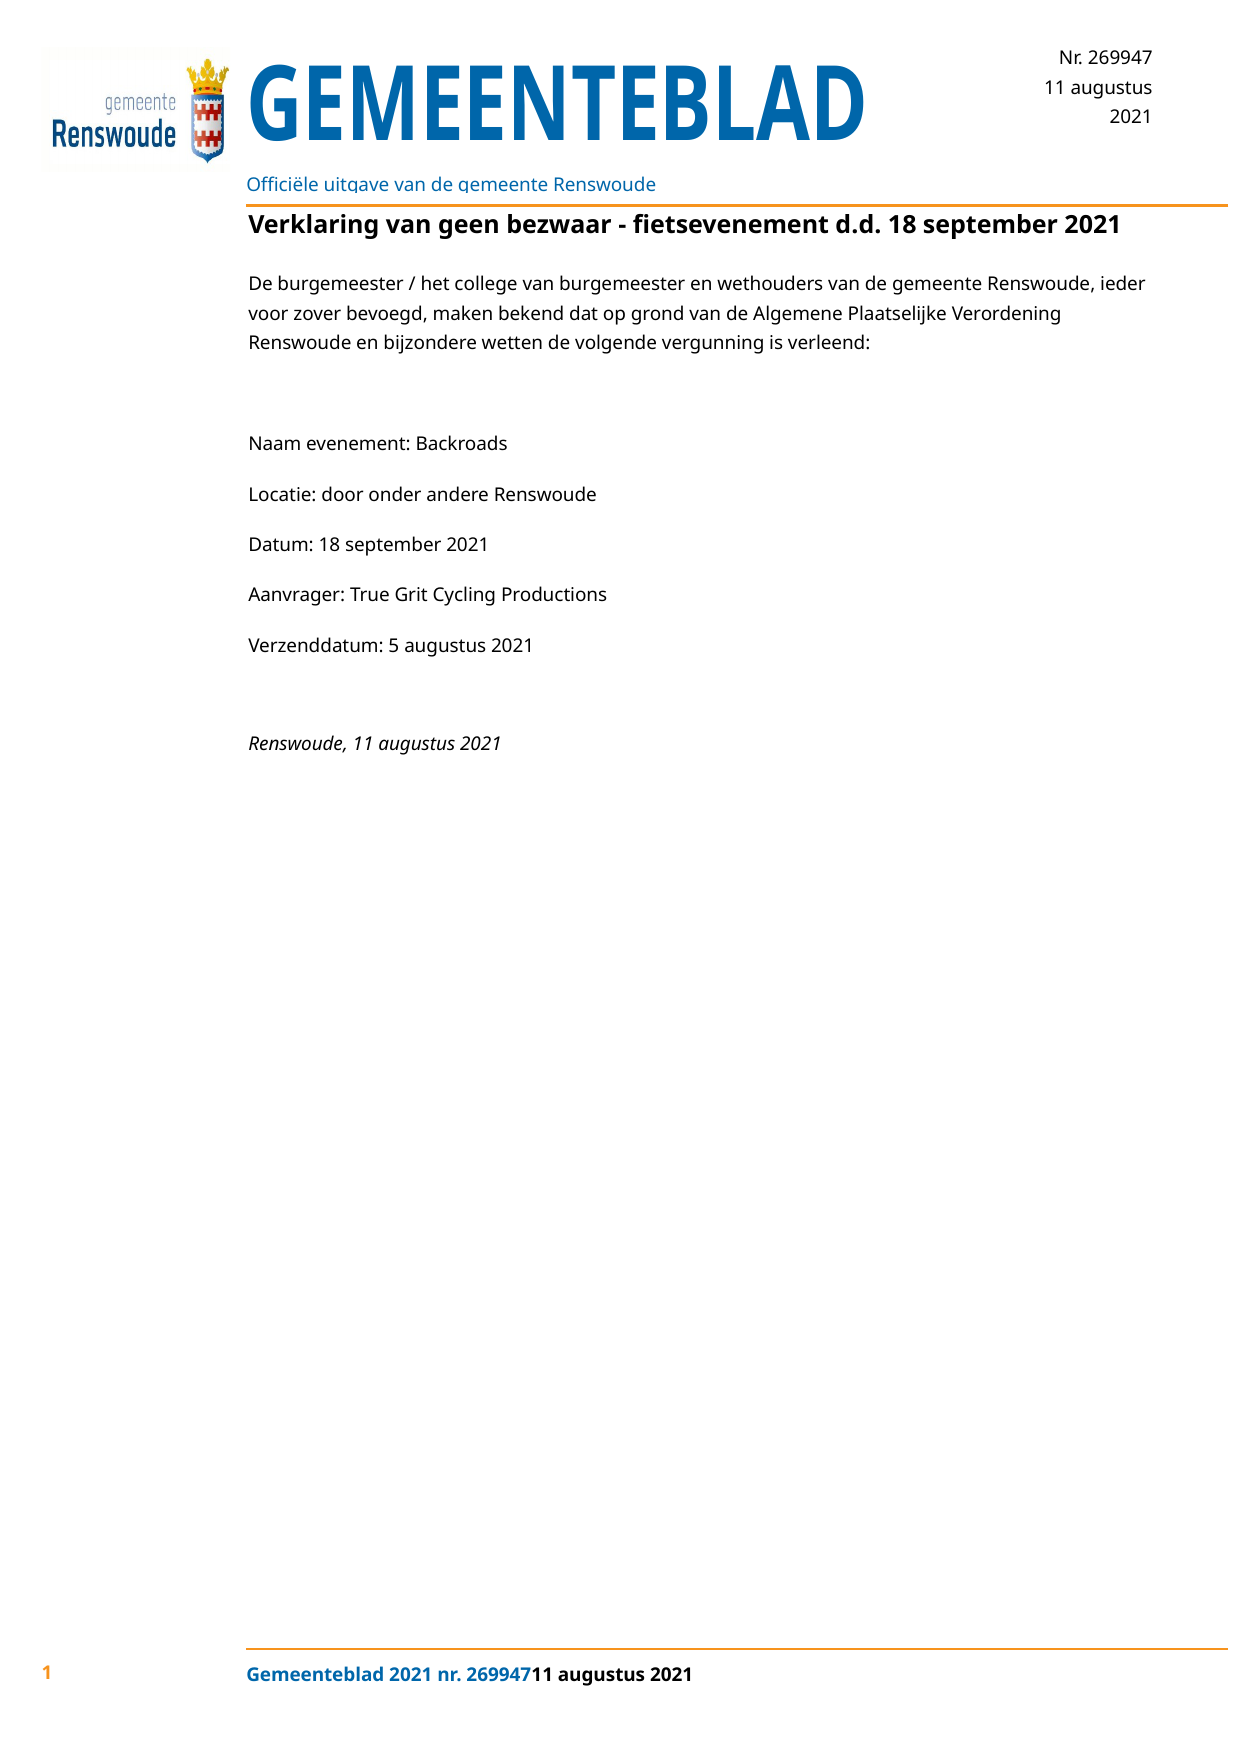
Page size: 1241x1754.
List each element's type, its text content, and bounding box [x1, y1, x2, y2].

text Verklaring van geen bezwaar - fietsevenement d.d. 18 september 2021 [248, 207, 1152, 241]
text Verzenddatum: 5 augustus 2021 [248, 632, 1152, 658]
text Aanvrager: True Grit Cycling Productions [248, 582, 1152, 607]
text Renswoude, 11 augustus 2021 [248, 730, 1152, 756]
text Naam evenement: Backroads [248, 430, 1152, 456]
text Datum: 18 september 2021 [248, 531, 1152, 557]
picture [41, 47, 231, 172]
text Locatie: door onder andere Renswoude [248, 481, 1152, 506]
text De burgemeester / het college van burgemeester en wethouders van de gemeente Renswoude, ieder voor zover bevoegd, maken bekend dat op grond van de Algemene Plaatselijke Verordening Renswoude en bijzondere wetten de volgende vergunning is verleend: [248, 270, 1152, 355]
